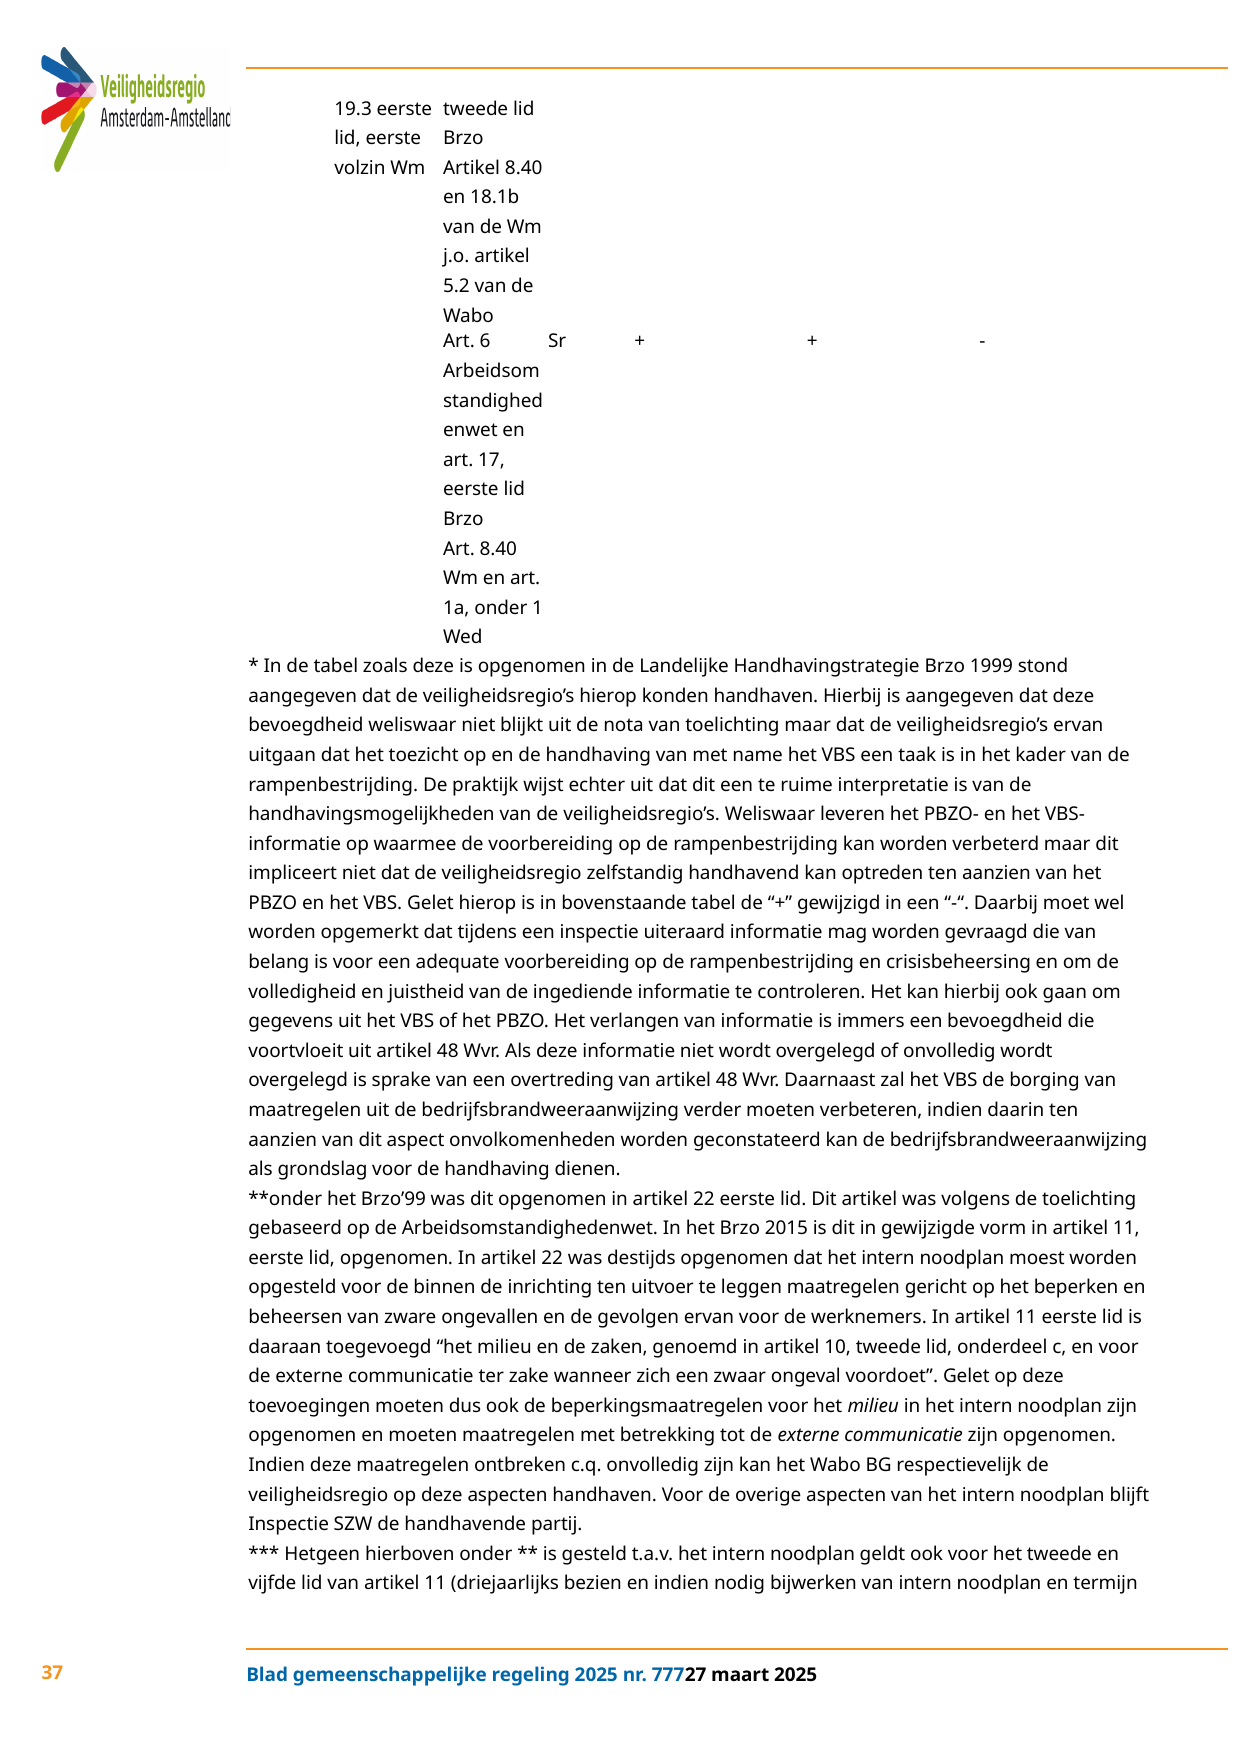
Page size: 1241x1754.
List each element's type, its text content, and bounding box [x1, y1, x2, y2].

table_cell [334, 328, 443, 649]
picture [41, 47, 231, 172]
table_cell - [979, 95, 1152, 328]
table_cell tweede lid Brzo Artikel 8.40 en 18.1b van de Wm j.o. artikel 5.2 van de Wabo [443, 95, 548, 328]
table_cell Sr [548, 328, 634, 649]
table_cell 19.3 eerste lid, eerste volzin Wm [334, 95, 443, 328]
table_cell + [634, 328, 807, 649]
table_cell [248, 95, 334, 328]
table_cell [248, 328, 334, 649]
text **onder het Brzo’99 was dit opgenomen in artikel 22 eerste lid. Dit artikel was volgens de toelichting gebaseerd op de Arbeidsomstandighedenwet. In het Brzo 2015 is dit in gewijzigde vorm in artikel 11, eerste lid, opgenomen. In artikel 22 was destijds opgenomen dat het intern noodplan moest worden opgesteld voor de binnen de inrichting ten uitvoer te leggen maatregelen gericht op het beperken en beheersen van zware ongevallen en de gevolgen ervan voor de werknemers. In artikel 11 eerste lid is daaraan toegevoegd “het milieu en de zaken, genoemd in artikel 10, tweede lid, onderdeel c, en voor de externe communicatie ter zake wanneer zich een zwaar ongeval voordoet”. Gelet op deze toevoegingen moeten dus ook de beperkingsmaatregelen voor het milieu in het intern noodplan zijn opgenomen en moeten maatregelen met betrekking tot de externe communicatie zijn opgenomen. Indien deze maatregelen ontbreken c.q. onvolledig zijn kan het Wabo BG respectievelijk de veiligheidsregio op deze aspecten handhaven. Voor de overige aspecten van het intern noodplan blijft Inspectie SZW de handhavende partij. [248, 1185, 1152, 1536]
table_cell - [979, 328, 1152, 649]
text * In de tabel zoals deze is opgenomen in de Landelijke Handhavingstrategie Brzo 1999 stond aangegeven dat de veiligheidsregio’s hierop konden handhaven. Hierbij is aangegeven dat deze bevoegdheid weliswaar niet blijkt uit de nota van toelichting maar dat de veiligheidsregio’s ervan uitgaan dat het toezicht op en de handhaving van met name het VBS een taak is in het kader van de rampenbestrijding. De praktijk wijst echter uit dat dit een te ruime interpretatie is van de handhavingsmogelijkheden van de veiligheidsregio’s. Weliswaar leveren het PBZO- en het VBS-informatie op waarmee de voorbereiding op de rampenbestrijding kan worden verbeterd maar dit impliceert niet dat de veiligheidsregio zelfstandig handhavend kan optreden ten aanzien van het PBZO en het VBS. Gelet hierop is in bovenstaande tabel de “+” gewijzigd in een “-“. Daarbij moet wel worden opgemerkt dat tijdens een inspectie uiteraard informatie mag worden gevraagd die van belang is voor een adequate voorbereiding op de rampenbestrijding en crisisbeheersing en om de volledigheid en juistheid van de ingediende informatie te controleren. Het kan hierbij ook gaan om gegevens uit het VBS of het PBZO. Het verlangen van informatie is immers een bevoegdheid die voortvloeit uit artikel 48 Wvr. Als deze informatie niet wordt overgelegd of onvolledig wordt overgelegd is sprake van een overtreding van artikel 48 Wvr. Daarnaast zal het VBS de borging van maatregelen uit de bedrijfsbrandweeraanwijzing verder moeten verbeteren, indien daarin ten aanzien van dit aspect onvolkomenheden worden geconstateerd kan de bedrijfsbrandweeraanwijzing als grondslag voor de handhaving dienen. [248, 652, 1152, 1181]
table_cell [807, 95, 979, 328]
table_cell Art. 6 Arbeidsomstandighedenwet en art. 17, eerste lid Brzo Art. 8.40 Wm en art. 1a, onder 1 Wed [443, 328, 548, 649]
table_cell [548, 95, 634, 328]
table_cell + [807, 328, 979, 649]
table_cell [634, 95, 807, 328]
text *** Hetgeen hierboven onder ** is gesteld t.a.v. het intern noodplan geldt ook voor het tweede en vijfde lid van artikel 11 (driejaarlijks bezien en indien nodig bijwerken van intern noodplan en termijn [248, 1540, 1152, 1595]
